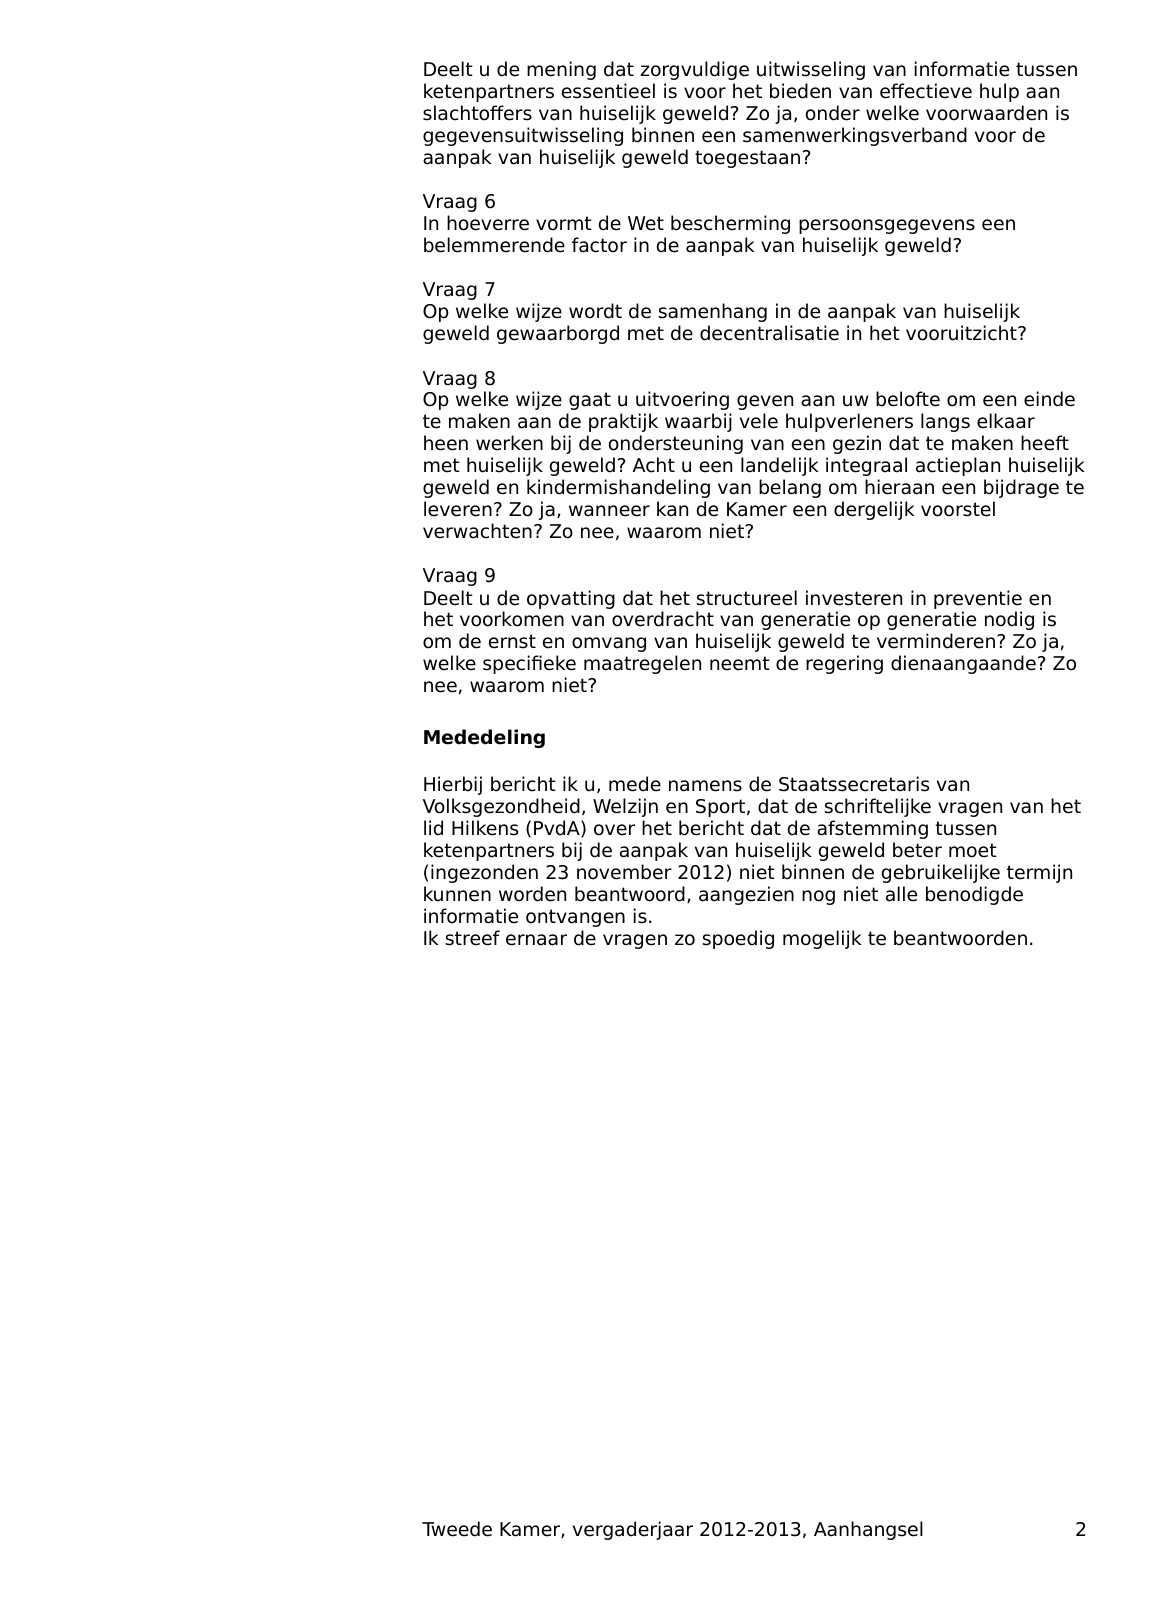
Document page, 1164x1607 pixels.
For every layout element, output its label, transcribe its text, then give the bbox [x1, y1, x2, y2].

text Vraag 6 [422, 191, 1087, 213]
text Hierbij bericht ik u, mede namens de Staatssecretaris van Volksgezondheid, Welzijn en Sport, dat de schriftelijke vragen van het lid Hilkens (PvdA) over het bericht dat de afstemming tussen ketenpartners bij de aanpak van huiselijk geweld beter moet (ingezonden 23 november 2012) niet binnen de gebruikelijke termijn kunnen worden beantwoord, aangezien nog niet alle benodigde informatie ontvangen is. [422, 774, 1087, 928]
text Vraag 9 [422, 565, 1087, 587]
text In hoeverre vormt de Wet bescherming persoonsgegevens een belemmerende factor in de aanpak van huiselijk geweld? [422, 213, 1087, 257]
text Deelt u de opvatting dat het structureel investeren in preventie en het voorkomen van overdracht van generatie op generatie nodig is om de ernst en omvang van huiselijk geweld te verminderen? Zo ja, welke specifieke maatregelen neemt de regering dienaangaande? Zo nee, waarom niet? [422, 587, 1087, 697]
subtitle Mededeling [422, 727, 1087, 749]
text Vraag 7 [422, 279, 1087, 301]
text Vraag 8 [422, 367, 1087, 389]
text Ik streef ernaar de vragen zo spoedig mogelijk te beantwoorden. [422, 928, 1087, 950]
text Deelt u de mening dat zorgvuldige uitwisseling van informatie tussen ketenpartners essentieel is voor het bieden van effectieve hulp aan slachtoffers van huiselijk geweld? Zo ja, onder welke voorwaarden is gegevensuitwisseling binnen een samenwerkingsverband voor de aanpak van huiselijk geweld toegestaan? [422, 59, 1087, 169]
text Op welke wijze gaat u uitvoering geven aan uw belofte om een einde te maken aan de praktijk waarbij vele hulpverleners langs elkaar heen werken bij de ondersteuning van een gezin dat te maken heeft met huiselijk geweld? Acht u een landelijk integraal actieplan huiselijk geweld en kindermishandeling van belang om hieraan een bijdrage te leveren? Zo ja, wanneer kan de Kamer een dergelijk voorstel verwachten? Zo nee, waarom niet? [422, 389, 1087, 543]
text Op welke wijze wordt de samenhang in de aanpak van huiselijk geweld gewaarborgd met de decentralisatie in het vooruitzicht? [422, 301, 1087, 345]
